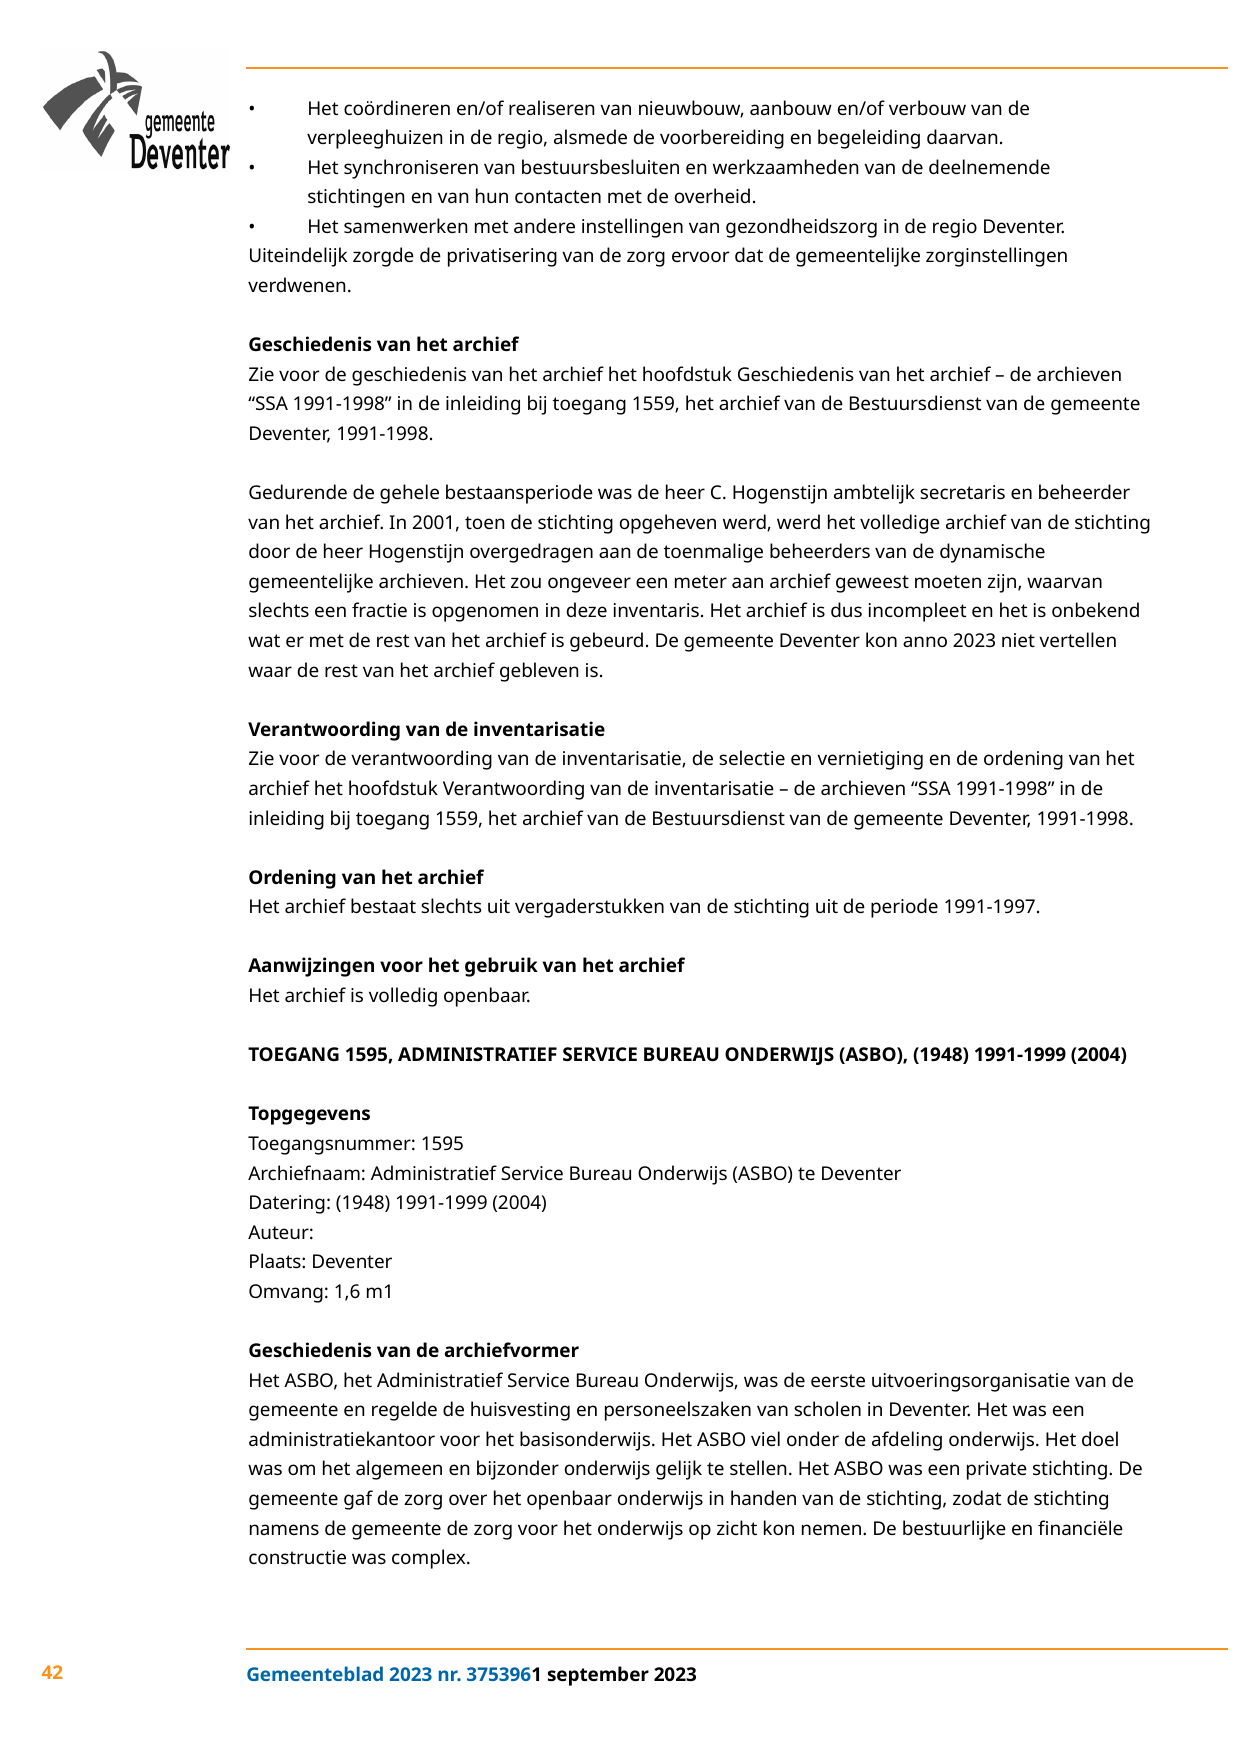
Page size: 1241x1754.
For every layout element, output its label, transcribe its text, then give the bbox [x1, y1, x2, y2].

text Gedurende de gehele bestaansperiode was de heer C. Hogenstijn ambtelijk secretaris en beheerder van het archief. In 2001, toen de stichting opgeheven werd, werd het volledige archief van de stichting door de heer Hogenstijn overgedragen aan de toenmalige beheerders van de dynamische gemeentelijke archieven. Het zou ongeveer een meter aan archief geweest moeten zijn, waarvan slechts een fractie is opgenomen in deze inventaris. Het archief is dus incompleet en het is onbekend wat er met de rest van het archief is gebeurd. De gemeente Deventer kon anno 2023 niet vertellen waar de rest van het archief gebleven is. [248, 479, 1152, 683]
text Het archief bestaat slechts uit vergaderstukken van de stichting uit de periode 1991-1997. [248, 893, 1152, 919]
text Plaats: Deventer [248, 1248, 1152, 1274]
text Omvang: 1,6 m1 [248, 1278, 1152, 1304]
text Datering: (1948) 1991-1999 (2004) [248, 1189, 1152, 1215]
text Toegangsnummer: 1595 [248, 1130, 1152, 1156]
list Het samenwerken met andere instellingen van gezondheidszorg in de regio Deventer. [248, 213, 1152, 239]
text Het ASBO, het Administratief Service Bureau Onderwijs, was de eerste uitvoeringsorganisatie van de gemeente en regelde de huisvesting en personeelszaken van scholen in Deventer. Het was een administratiekantoor voor het basisonderwijs. Het ASBO viel onder de afdeling onderwijs. Het doel was om het algemeen en bijzonder onderwijs gelijk te stellen. Het ASBO was een private stichting. De gemeente gaf de zorg over het openbaar onderwijs in handen van de stichting, zodat de stichting namens de gemeente de zorg voor het onderwijs op zicht kon nemen. De bestuurlijke en financiële constructie was complex. [248, 1367, 1152, 1570]
text Verantwoording van de inventarisatie [248, 716, 1152, 742]
text Auteur: [248, 1219, 1152, 1245]
text Het archief is volledig openbaar. [248, 982, 1152, 1008]
text TOEGANG 1595, ADMINISTRATIEF SERVICE BUREAU ONDERWIJS (ASBO), (1948) 1991-1999 (2004) [248, 1041, 1152, 1067]
list Het synchroniseren van bestuursbesluiten en werkzaamheden van de deelnemende stichtingen en van hun contacten met de overheid. [248, 154, 1152, 209]
list Het coördineren en/of realiseren van nieuwbouw, aanbouw en/of verbouw van de verpleeghuizen in de regio, alsmede de voorbereiding en begeleiding daarvan. [248, 95, 1152, 150]
text Archiefnaam: Administratief Service Bureau Onderwijs (ASBO) te Deventer [248, 1160, 1152, 1186]
text Geschiedenis van het archief [248, 331, 1152, 357]
text Geschiedenis van de archiefvormer [248, 1337, 1152, 1363]
text Zie voor de geschiedenis van het archief het hoofdstuk Geschiedenis van het archief – de archieven “SSA 1991-1998” in de inleiding bij toegang 1559, het archief van de Bestuursdienst van de gemeente Deventer, 1991-1998. [248, 361, 1152, 446]
text Zie voor de verantwoording van de inventarisatie, de selectie en vernietiging en de ordening van het archief het hoofdstuk Verantwoording van de inventarisatie – de archieven “SSA 1991-1998” in de inleiding bij toegang 1559, het archief van de Bestuursdienst van de gemeente Deventer, 1991-1998. [248, 746, 1152, 831]
text Uiteindelijk zorgde de privatisering van de zorg ervoor dat de gemeentelijke zorginstellingen verdwenen. [248, 243, 1152, 298]
picture [41, 47, 231, 172]
text Topgegevens [248, 1101, 1152, 1126]
text Ordening van het archief [248, 864, 1152, 890]
text Aanwijzingen voor het gebruik van het archief [248, 953, 1152, 978]
